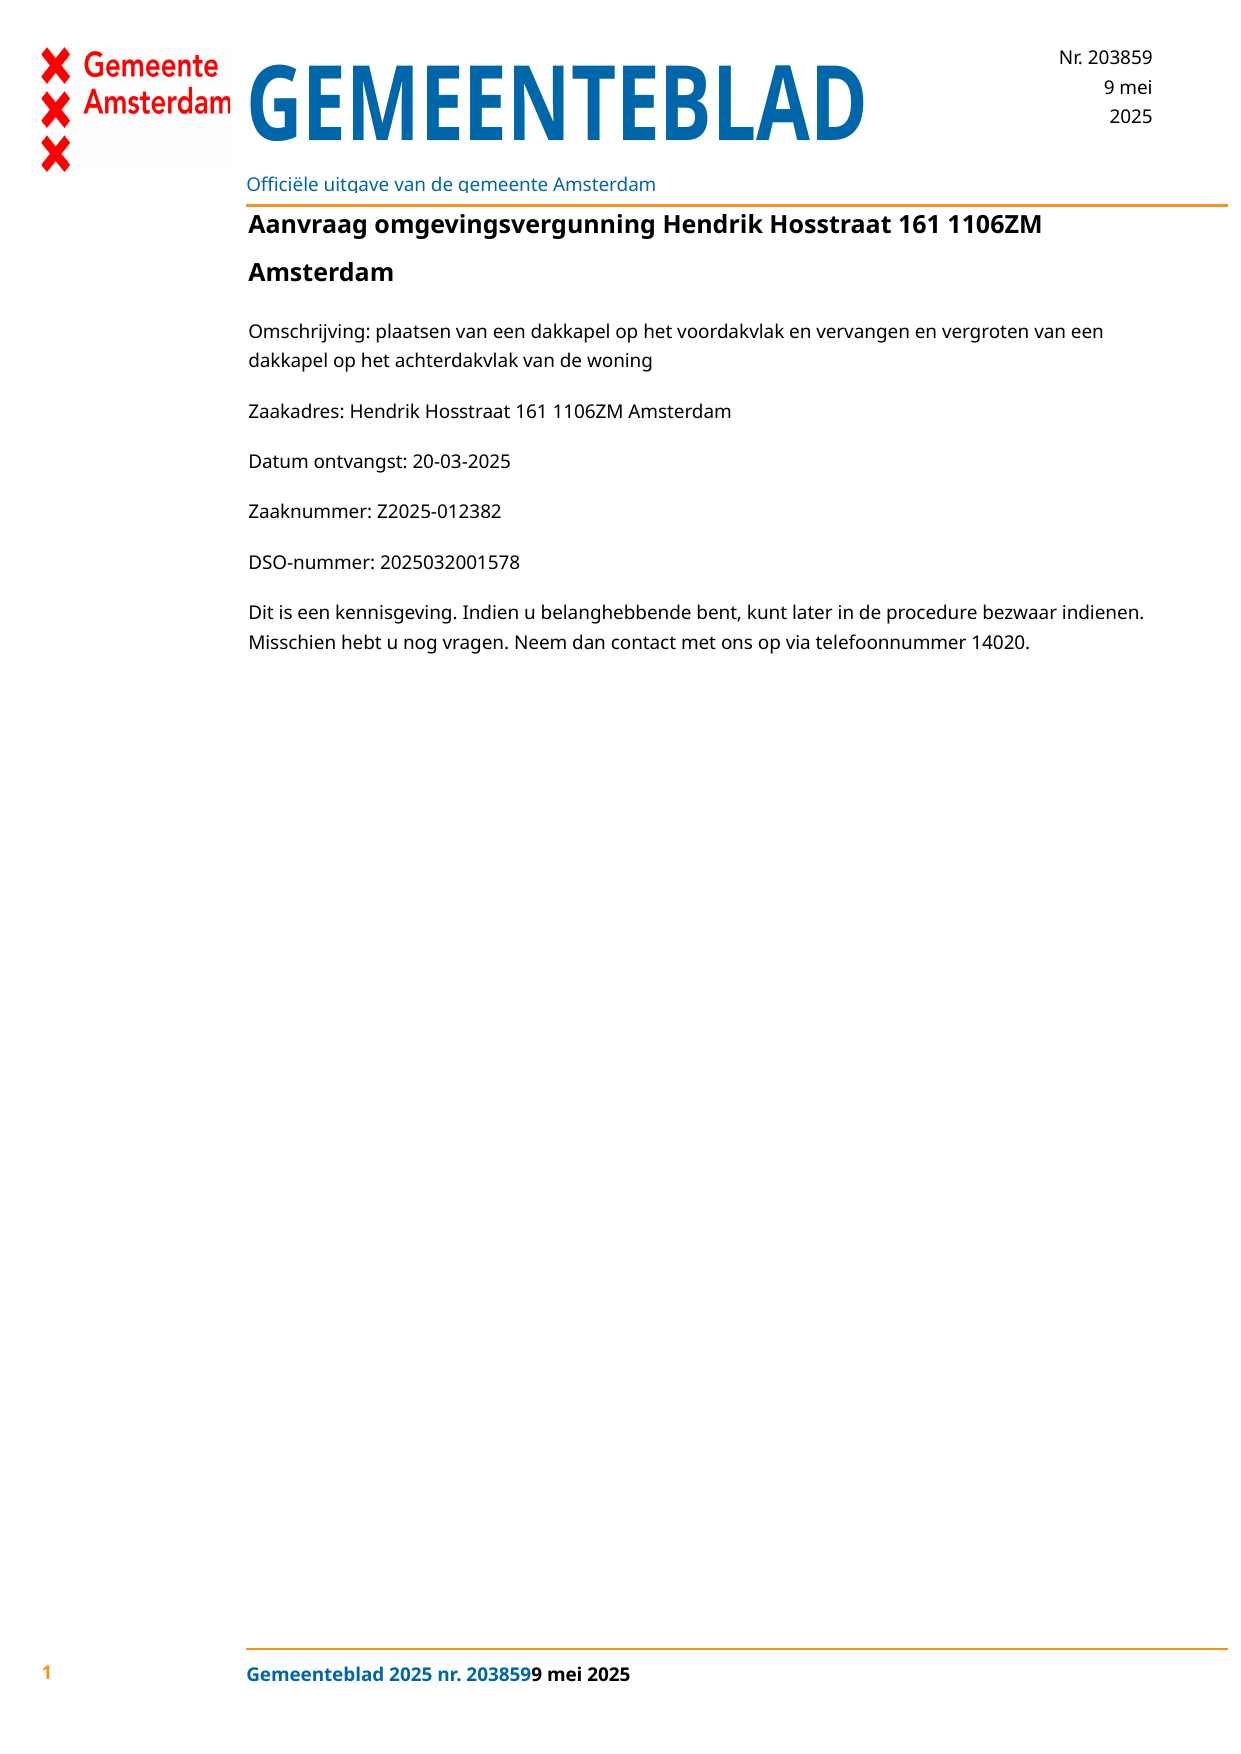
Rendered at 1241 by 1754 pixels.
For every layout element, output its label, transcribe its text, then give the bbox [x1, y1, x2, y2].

text Datum ontvangst: 20-03-2025 [248, 448, 1152, 474]
text Dit is een kennisgeving. Indien u belanghebbende bent, kunt later in de procedure bezwaar indienen. Misschien hebt u nog vragen. Neem dan contact met ons op via telefoonnummer 14020. [248, 599, 1152, 655]
text DSO-nummer: 2025032001578 [248, 549, 1152, 575]
text Aanvraag omgevingsvergunning Hendrik Hosstraat 161 1106ZM Amsterdam [248, 207, 1152, 288]
text Zaakadres: Hendrik Hosstraat 161 1106ZM Amsterdam [248, 398, 1152, 424]
text Omschrijving: plaatsen van een dakkapel op het voordakvlak en vervangen en vergroten van een dakkapel op het achterdakvlak van de woning [248, 318, 1152, 373]
picture [41, 47, 231, 172]
text Zaaknummer: Z2025-012382 [248, 499, 1152, 524]
